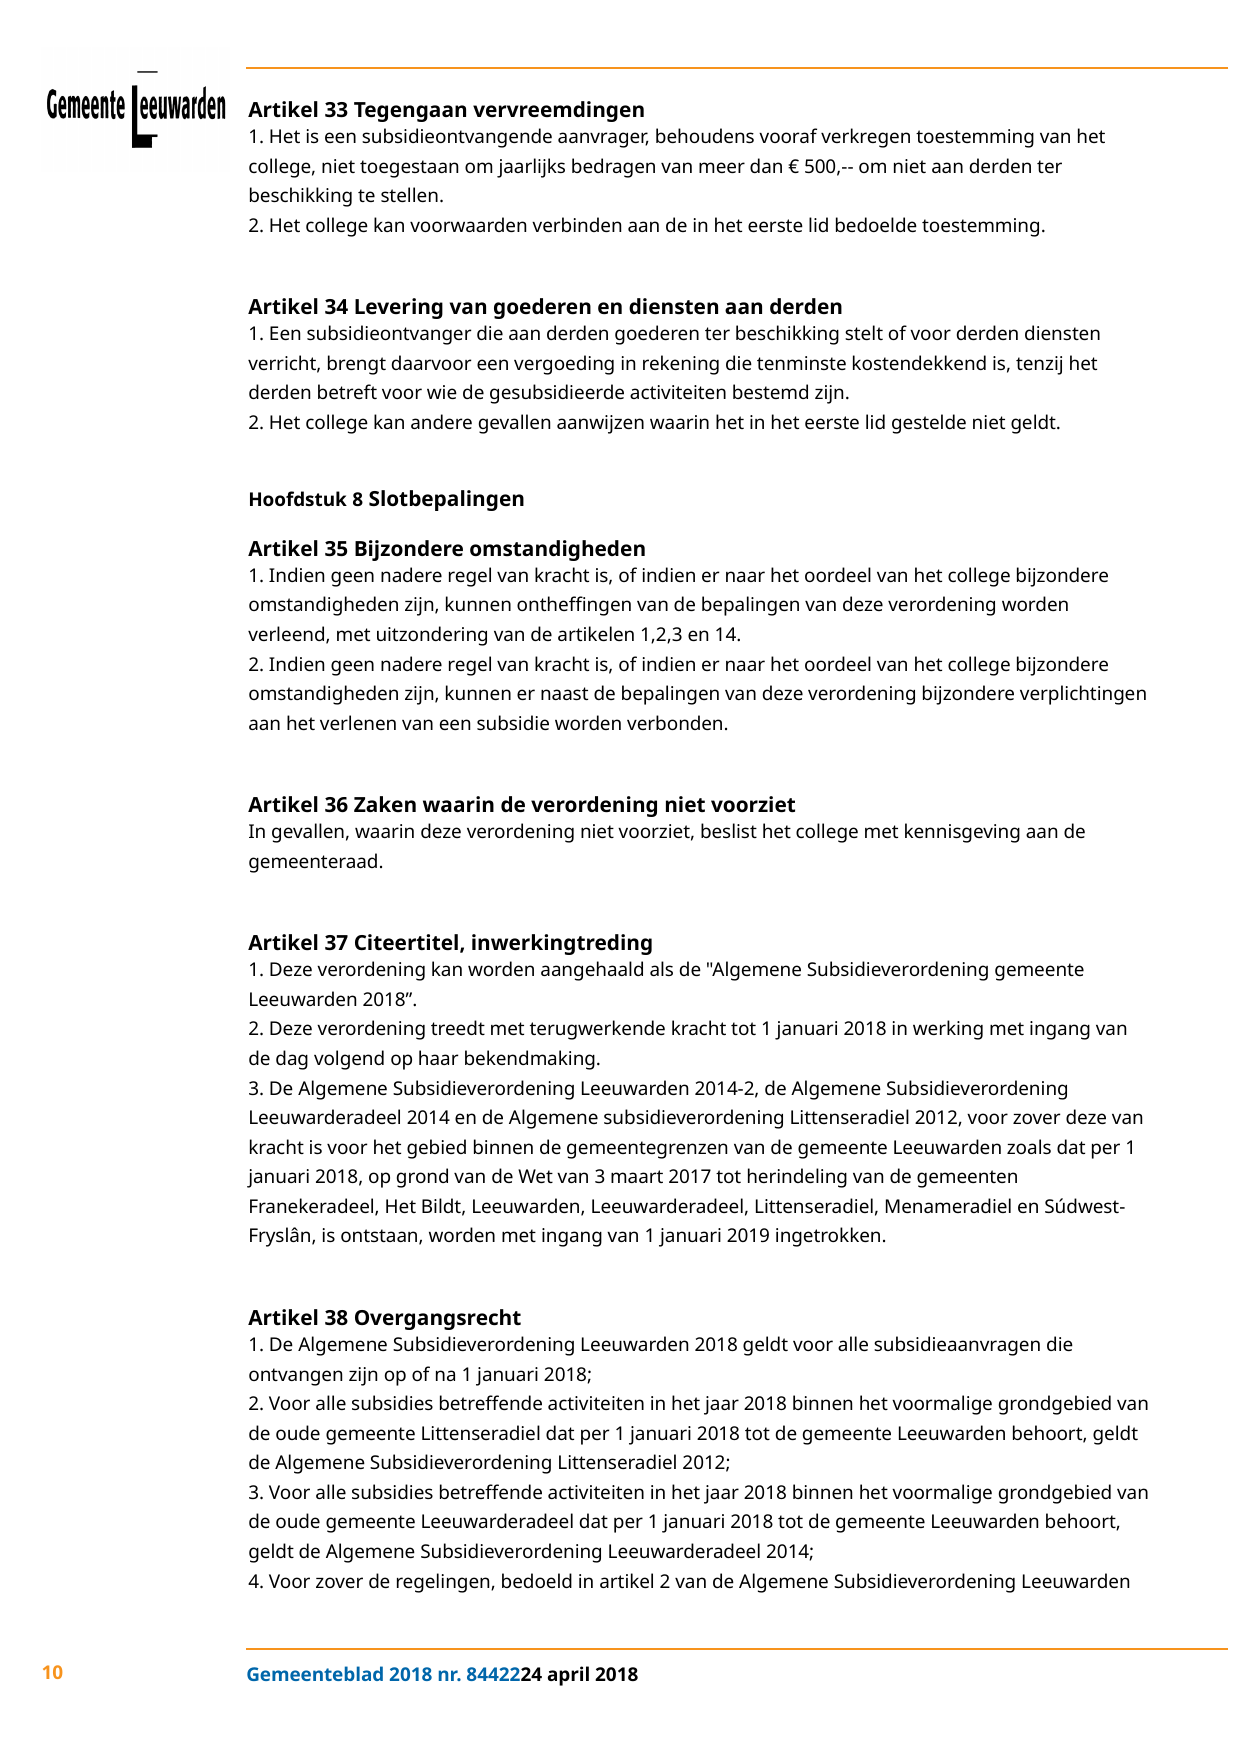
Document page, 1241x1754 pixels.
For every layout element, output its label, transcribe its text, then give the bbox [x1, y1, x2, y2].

text 1. Deze verordening kan worden aangehaald als de "Algemene Subsidieverordening gemeente Leeuwarden 2018”. [248, 956, 1152, 1012]
text Artikel 36 Zaken waarin de verordening niet voorziet [248, 790, 1152, 818]
text Artikel 35 Bijzondere omstandigheden [248, 534, 1152, 562]
text 2. Het college kan andere gevallen aanwijzen waarin het in het eerste lid gestelde niet geldt. [248, 409, 1152, 435]
text 2. Voor alle subsidies betreffende activiteiten in het jaar 2018 binnen het voormalige grondgebied van de oude gemeente Littenseradiel dat per 1 januari 2018 tot de gemeente Leeuwarden behoort, geldt de Algemene Subsidieverordening Littenseradiel 2012; [248, 1390, 1152, 1475]
text Artikel 38 Overgangsrecht [248, 1303, 1152, 1331]
text Artikel 34 Levering van goederen en diensten aan derden [248, 292, 1152, 320]
text 2. Het college kan voorwaarden verbinden aan de in het eerste lid bedoelde toestemming. [248, 212, 1152, 238]
text 1. Een subsidieontvanger die aan derden goederen ter beschikking stelt of voor derden diensten verricht, brengt daarvoor een vergoeding in rekening die tenminste kostendekkend is, tenzij het derden betreft voor wie de gesubsidieerde activiteiten bestemd zijn. [248, 320, 1152, 405]
text 1. Het is een subsidieontvangende aanvrager, behoudens vooraf verkregen toestemming van het college, niet toegestaan om jaarlijks bedragen van meer dan € 500,-- om niet aan derden ter beschikking te stellen. [248, 123, 1152, 208]
picture [41, 47, 231, 172]
text 2. Indien geen nadere regel van kracht is, of indien er naar het oordeel van het college bijzondere omstandigheden zijn, kunnen er naast de bepalingen van deze verordening bijzondere verplichtingen aan het verlenen van een subsidie worden verbonden. [248, 651, 1152, 736]
text 3. De Algemene Subsidieverordening Leeuwarden 2014-2, de Algemene Subsidieverordening Leeuwarderadeel 2014 en de Algemene subsidieverordening Littenseradiel 2012, voor zover deze van kracht is voor het gebied binnen de gemeentegrenzen van de gemeente Leeuwarden zoals dat per 1 januari 2018, op grond van de Wet van 3 maart 2017 tot herindeling van de gemeenten Franekeradeel, Het Bildt, Leeuwarden, Leeuwarderadeel, Littenseradiel, Menameradiel en Súdwest-Fryslân, is ontstaan, worden met ingang van 1 januari 2019 ingetrokken. [248, 1075, 1152, 1248]
text 2. Deze verordening treedt met terugwerkende kracht tot 1 januari 2018 in werking met ingang van de dag volgend op haar bekendmaking. [248, 1016, 1152, 1071]
text 1. De Algemene Subsidieverordening Leeuwarden 2018 geldt voor alle subsidieaanvragen die ontvangen zijn op of na 1 januari 2018; [248, 1331, 1152, 1386]
text 4. Voor zover de regelingen, bedoeld in artikel 2 van de Algemene Subsidieverordening Leeuwarden [248, 1568, 1152, 1593]
text Artikel 37 Citeertitel, inwerkingtreding [248, 928, 1152, 956]
text Hoofdstuk 8 Slotbepalingen [248, 484, 1152, 513]
text In gevallen, waarin deze verordening niet voorziet, beslist het college met kennisgeving aan de gemeenteraad. [248, 818, 1152, 874]
text Artikel 33 Tegengaan vervreemdingen [248, 95, 1152, 123]
text 3. Voor alle subsidies betreffende activiteiten in het jaar 2018 binnen het voormalige grondgebied van de oude gemeente Leeuwarderadeel dat per 1 januari 2018 tot de gemeente Leeuwarden behoort, geldt de Algemene Subsidieverordening Leeuwarderadeel 2014; [248, 1479, 1152, 1564]
text 1. Indien geen nadere regel van kracht is, of indien er naar het oordeel van het college bijzondere omstandigheden zijn, kunnen ontheffingen van de bepalingen van deze verordening worden verleend, met uitzondering van de artikelen 1,2,3 en 14. [248, 562, 1152, 647]
